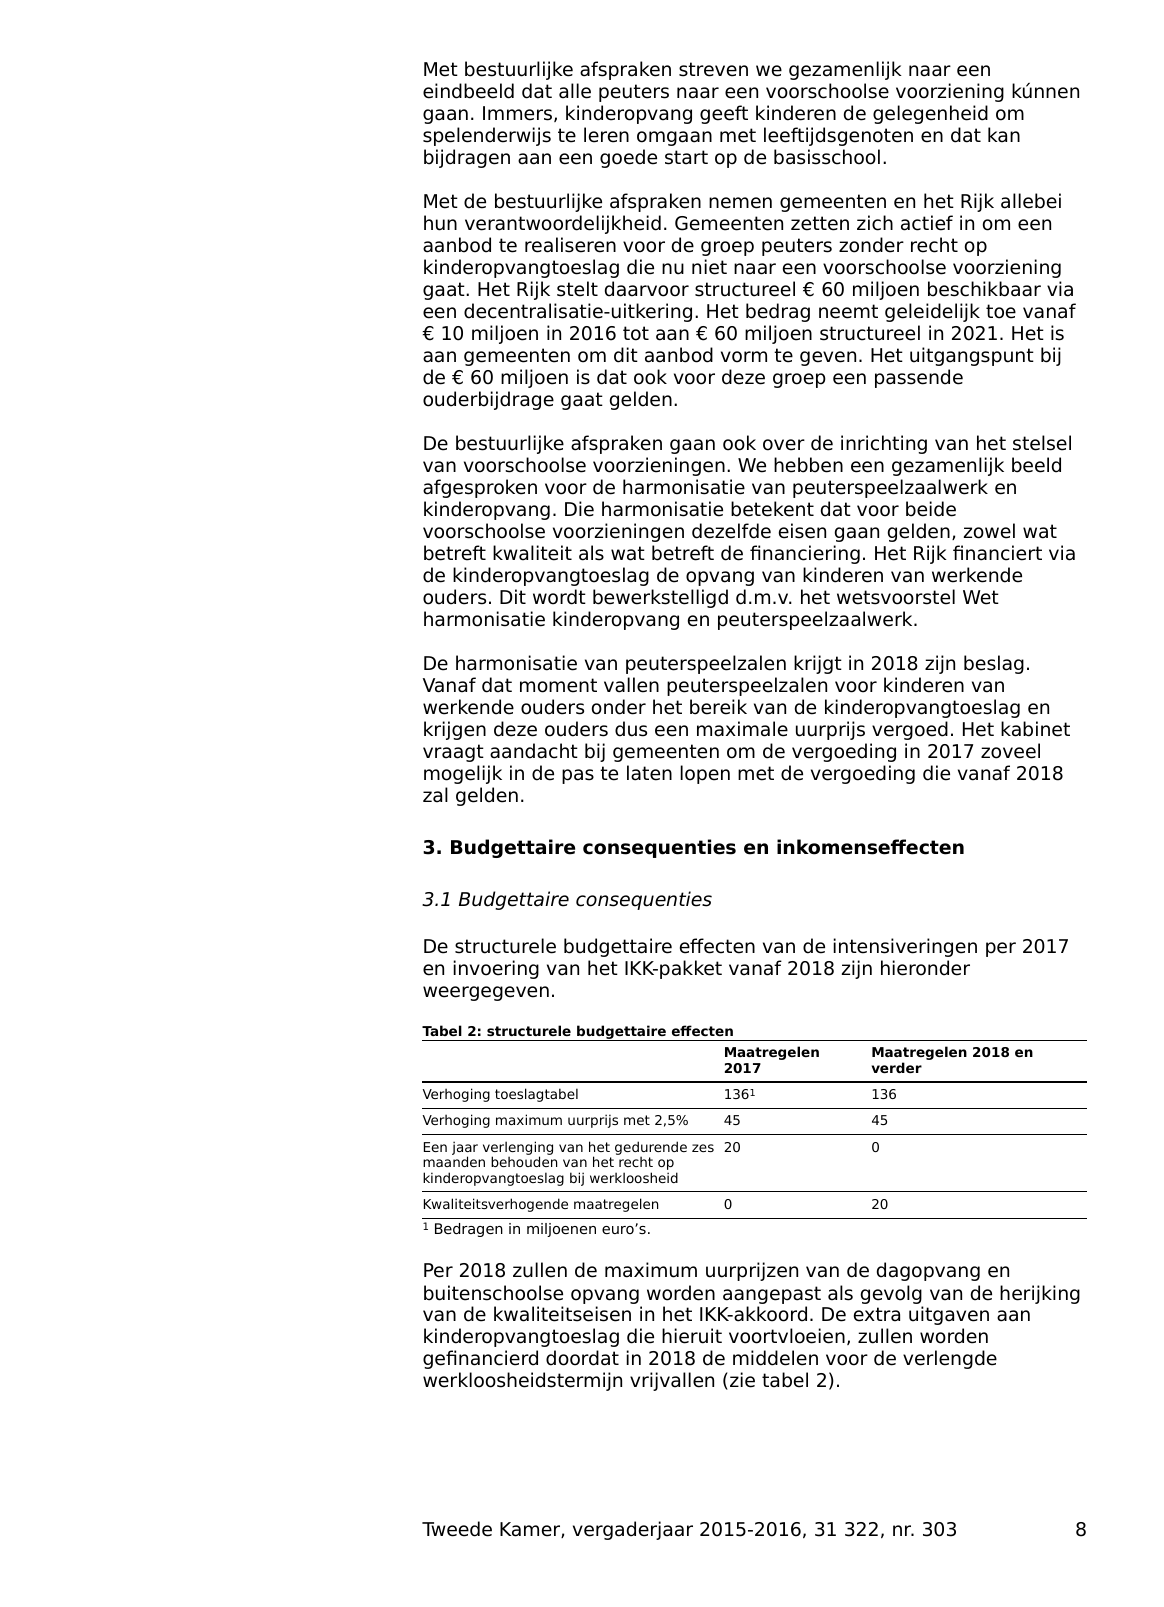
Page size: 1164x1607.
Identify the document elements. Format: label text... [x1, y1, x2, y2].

table_cell 0 [718, 1192, 865, 1217]
table_header Tabel 2: structurele budgettaire effecten [422, 1024, 1087, 1039]
table_cell 45 [718, 1109, 865, 1134]
table_cell 20 [865, 1192, 1087, 1217]
table_cell Verhoging toeslagtabel [422, 1083, 717, 1107]
text Met bestuurlijke afspraken streven we gezamenlijk naar een eindbeeld dat alle peuters naar een voorschoolse voorziening kúnnen gaan. Immers, kinderopvang geeft kinderen de gelegenheid om spelenderwijs te leren omgaan met leeftijdsgenoten en dat kan bijdragen aan een goede start op de basisschool. [422, 59, 1087, 169]
table_cell Kwaliteitsverhogende maatregelen [422, 1192, 717, 1217]
table_cell Maatregelen 2017 [718, 1041, 865, 1081]
table_cell 0 [865, 1135, 1087, 1191]
table_cell Maatregelen 2018 en verder [865, 1041, 1087, 1081]
table_cell 1 Bedragen in miljoenen euro’s. [422, 1219, 1087, 1238]
text De harmonisatie van peuterspeelzalen krijgt in 2018 zijn beslag. Vanaf dat moment vallen peuterspeelzalen voor kinderen van werkende ouders onder het bereik van de kinderopvangtoeslag en krijgen deze ouders dus een maximale uurprijs vergoed. Het kabinet vraagt aandacht bij gemeenten om de vergoeding in 2017 zoveel mogelijk in de pas te laten lopen met de vergoeding die vanaf 2018 zal gelden. [422, 653, 1087, 807]
text Met de bestuurlijke afspraken nemen gemeenten en het Rijk allebei hun verantwoordelijkheid. Gemeenten zetten zich actief in om een aanbod te realiseren voor de groep peuters zonder recht op kinderopvangtoeslag die nu niet naar een voorschoolse voorziening gaat. Het Rijk stelt daarvoor structureel € 60 miljoen beschikbaar via een decentralisatie-uitkering. Het bedrag neemt geleidelijk toe vanaf € 10 miljoen in 2016 tot aan € 60 miljoen structureel in 2021. Het is aan gemeenten om dit aanbod vorm te geven. Het uitgangspunt bij de € 60 miljoen is dat ook voor deze groep een passende ouderbijdrage gaat gelden. [422, 191, 1087, 411]
table_cell 136 [865, 1083, 1087, 1107]
table_cell 1361 [718, 1083, 865, 1107]
text De bestuurlijke afspraken gaan ook over de inrichting van het stelsel van voorschoolse voorzieningen. We hebben een gezamenlijk beeld afgesproken voor de harmonisatie van peuterspeelzaalwerk en kinderopvang. Die harmonisatie betekent dat voor beide voorschoolse voorzieningen dezelfde eisen gaan gelden, zowel wat betreft kwaliteit als wat betreft de financiering. Het Rijk financiert via de kinderopvangtoeslag de opvang van kinderen van werkende ouders. Dit wordt bewerkstelligd d.m.v. het wetsvoorstel Wet harmonisatie kinderopvang en peuterspeelzaalwerk. [422, 433, 1087, 631]
table_cell 20 [718, 1135, 865, 1191]
text De structurele budgettaire effecten van de intensiveringen per 2017 en invoering van het IKK-pakket vanaf 2018 zijn hieronder weergegeven. [422, 936, 1087, 1002]
table_cell [422, 1041, 717, 1081]
subtitle 3.1 Budgettaire consequenties [422, 889, 1087, 911]
table_cell 45 [865, 1109, 1087, 1134]
subtitle 3. Budgettaire consequenties en inkomenseffecten [422, 837, 1087, 859]
table_cell Verhoging maximum uurprijs met 2,5% [422, 1109, 717, 1134]
text Per 2018 zullen de maximum uurprijzen van de dagopvang en buitenschoolse opvang worden aangepast als gevolg van de herijking van de kwaliteitseisen in het IKK-akkoord. De extra uitgaven aan kinderopvangtoeslag die hieruit voortvloeien, zullen worden gefinancierd doordat in 2018 de middelen voor de verlengde werkloosheidstermijn vrijvallen (zie tabel 2). [422, 1260, 1087, 1392]
table_cell Een jaar verlenging van het gedurende zes maanden behouden van het recht op kinderopvangtoeslag bij werkloosheid [422, 1135, 717, 1191]
